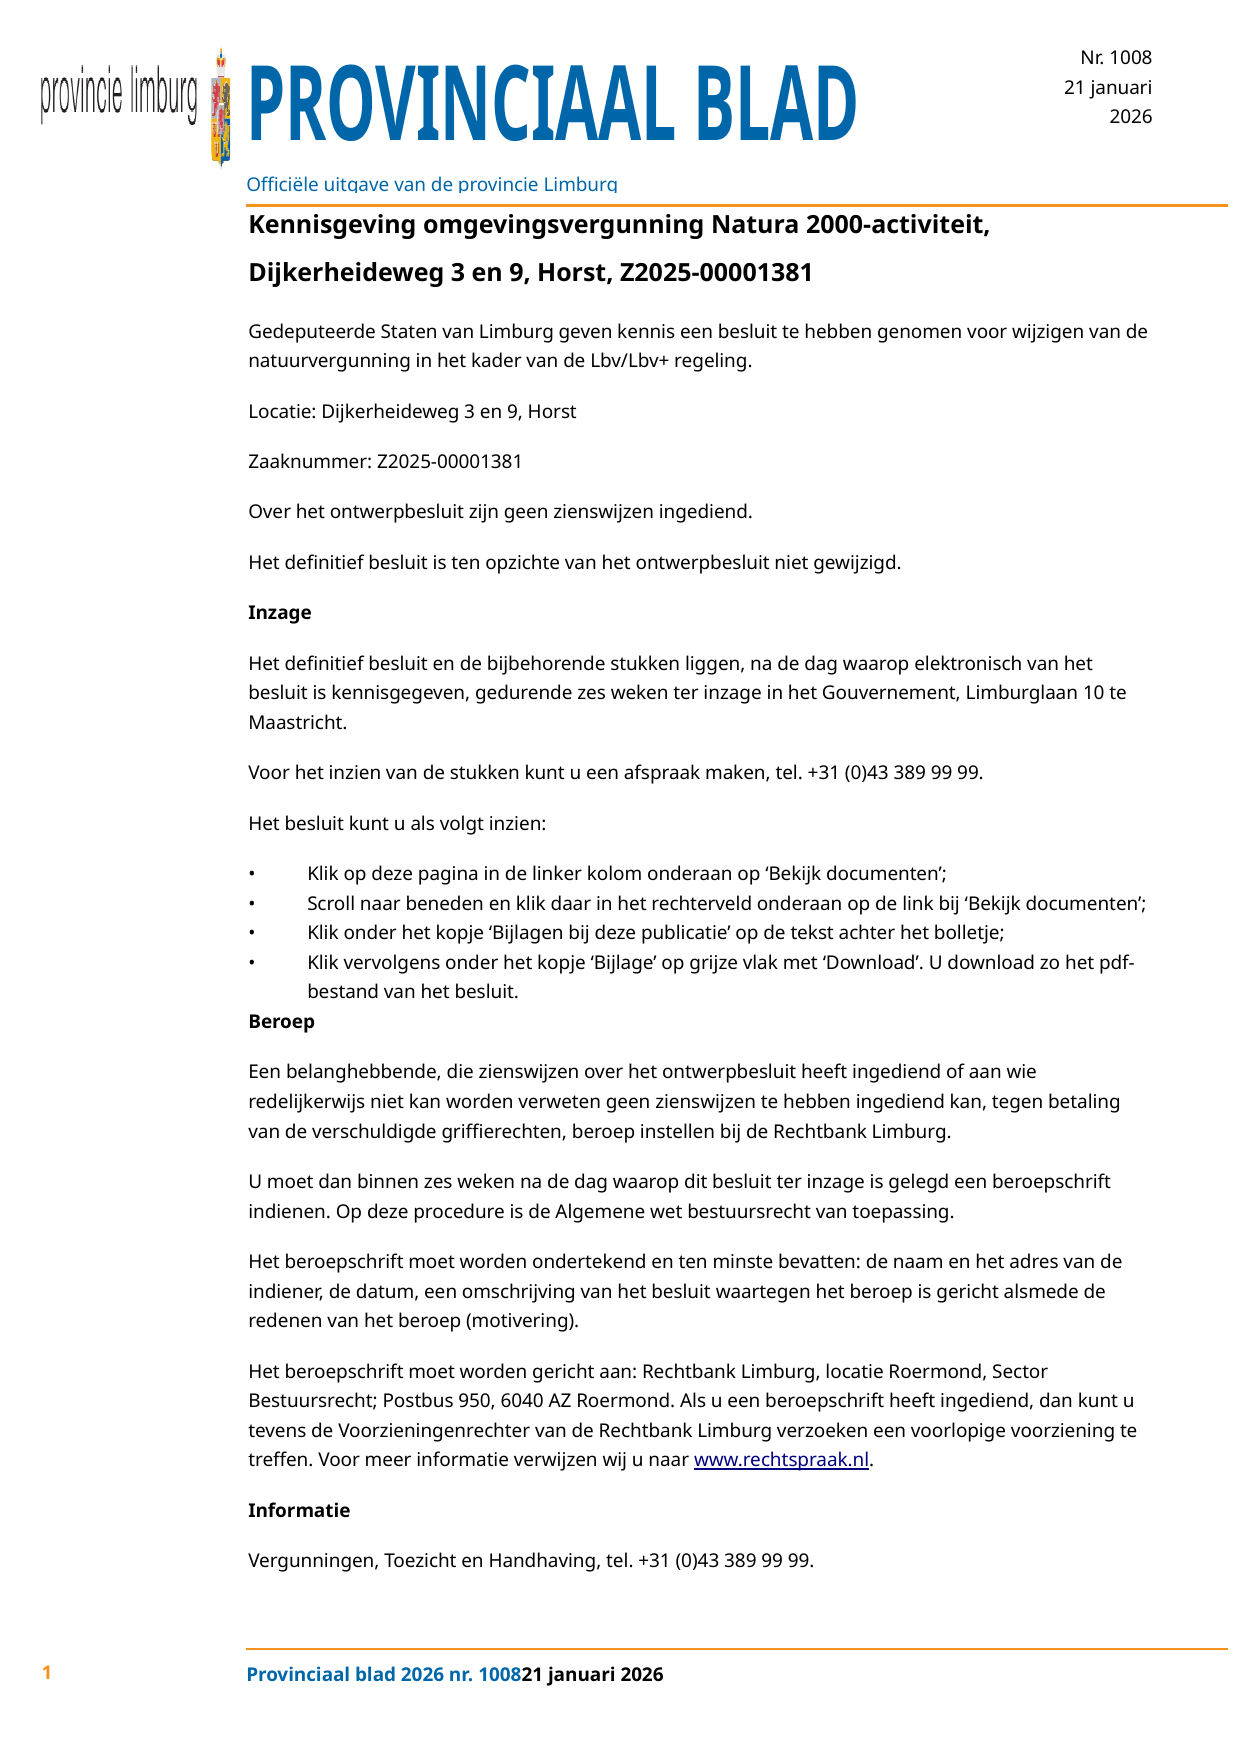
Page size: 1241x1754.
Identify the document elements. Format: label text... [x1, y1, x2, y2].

text Vergunningen, Toezicht en Handhaving, tel. +31 (0)43 389 99 99. [248, 1547, 1152, 1573]
text Een belanghebbende, die zienswijzen over het ontwerpbesluit heeft ingediend of aan wie redelijkerwijs niet kan worden verweten geen zienswijzen te hebben ingediend kan, tegen betaling van de verschuldigde griffierechten, beroep instellen bij de Rechtbank Limburg. [248, 1059, 1152, 1144]
list Klik vervolgens onder het kopje ‘Bijlage’ op grijze vlak met ‘Download’. U download zo het pdf-bestand van het besluit. [248, 949, 1152, 1004]
text Gedeputeerde Staten van Limburg geven kennis een besluit te hebben genomen voor wijzigen van de natuurvergunning in het kader van de Lbv/Lbv+ regeling. [248, 318, 1152, 373]
text Kennisgeving omgevingsvergunning Natura 2000-activiteit, Dijkerheideweg 3 en 9, Horst, Z2025-00001381 [248, 207, 1152, 288]
text Beroep [248, 1008, 1152, 1034]
text Het definitief besluit en de bijbehorende stukken liggen, na de dag waarop elektronisch van het besluit is kennisgegeven, gedurende zes weken ter inzage in het Gouvernement, Limburglaan 10 te Maastricht. [248, 650, 1152, 735]
text Informatie [248, 1497, 1152, 1523]
text Locatie: Dijkerheideweg 3 en 9, Horst [248, 398, 1152, 424]
text Het definitief besluit is ten opzichte van het ontwerpbesluit niet gewijzigd. [248, 549, 1152, 575]
picture [41, 47, 231, 172]
list Klik op deze pagina in de linker kolom onderaan op ‘Bekijk documenten’; [248, 860, 1152, 886]
text Over het ontwerpbesluit zijn geen zienswijzen ingediend. [248, 499, 1152, 524]
text Het besluit kunt u als volgt inzien: [248, 810, 1152, 836]
text Voor het inzien van de stukken kunt u een afspraak maken, tel. +31 (0)43 389 99 99. [248, 759, 1152, 785]
text Het beroepschrift moet worden ondertekend en ten minste bevatten: de naam en het adres van de indiener, de datum, een omschrijving van het besluit waartegen het beroep is gericht alsmede de redenen van het beroep (motivering). [248, 1248, 1152, 1333]
list Klik onder het kopje ‘Bijlagen bij deze publicatie’ op de tekst achter het bolletje; [248, 919, 1152, 945]
text Inzage [248, 599, 1152, 625]
text U moet dan binnen zes weken na de dag waarop dit besluit ter inzage is gelegd een beroepschrift indienen. Op deze procedure is de Algemene wet bestuursrecht van toepassing. [248, 1168, 1152, 1224]
text Zaaknummer: Z2025-00001381 [248, 448, 1152, 474]
text Het beroepschrift moet worden gericht aan: Rechtbank Limburg, locatie Roermond, Sector Bestuursrecht; Postbus 950, 6040 AZ Roermond. Als u een beroepschrift heeft ingediend, dan kunt u tevens de Voorzieningenrechter van de Rechtbank Limburg verzoeken een voorlopige voorziening te treffen. Voor meer informatie verwijzen wij u naar www.rechtspraak.nl. [248, 1358, 1152, 1472]
list Scroll naar beneden en klik daar in het rechterveld onderaan op de link bij ‘Bekijk documenten’; [248, 890, 1152, 916]
